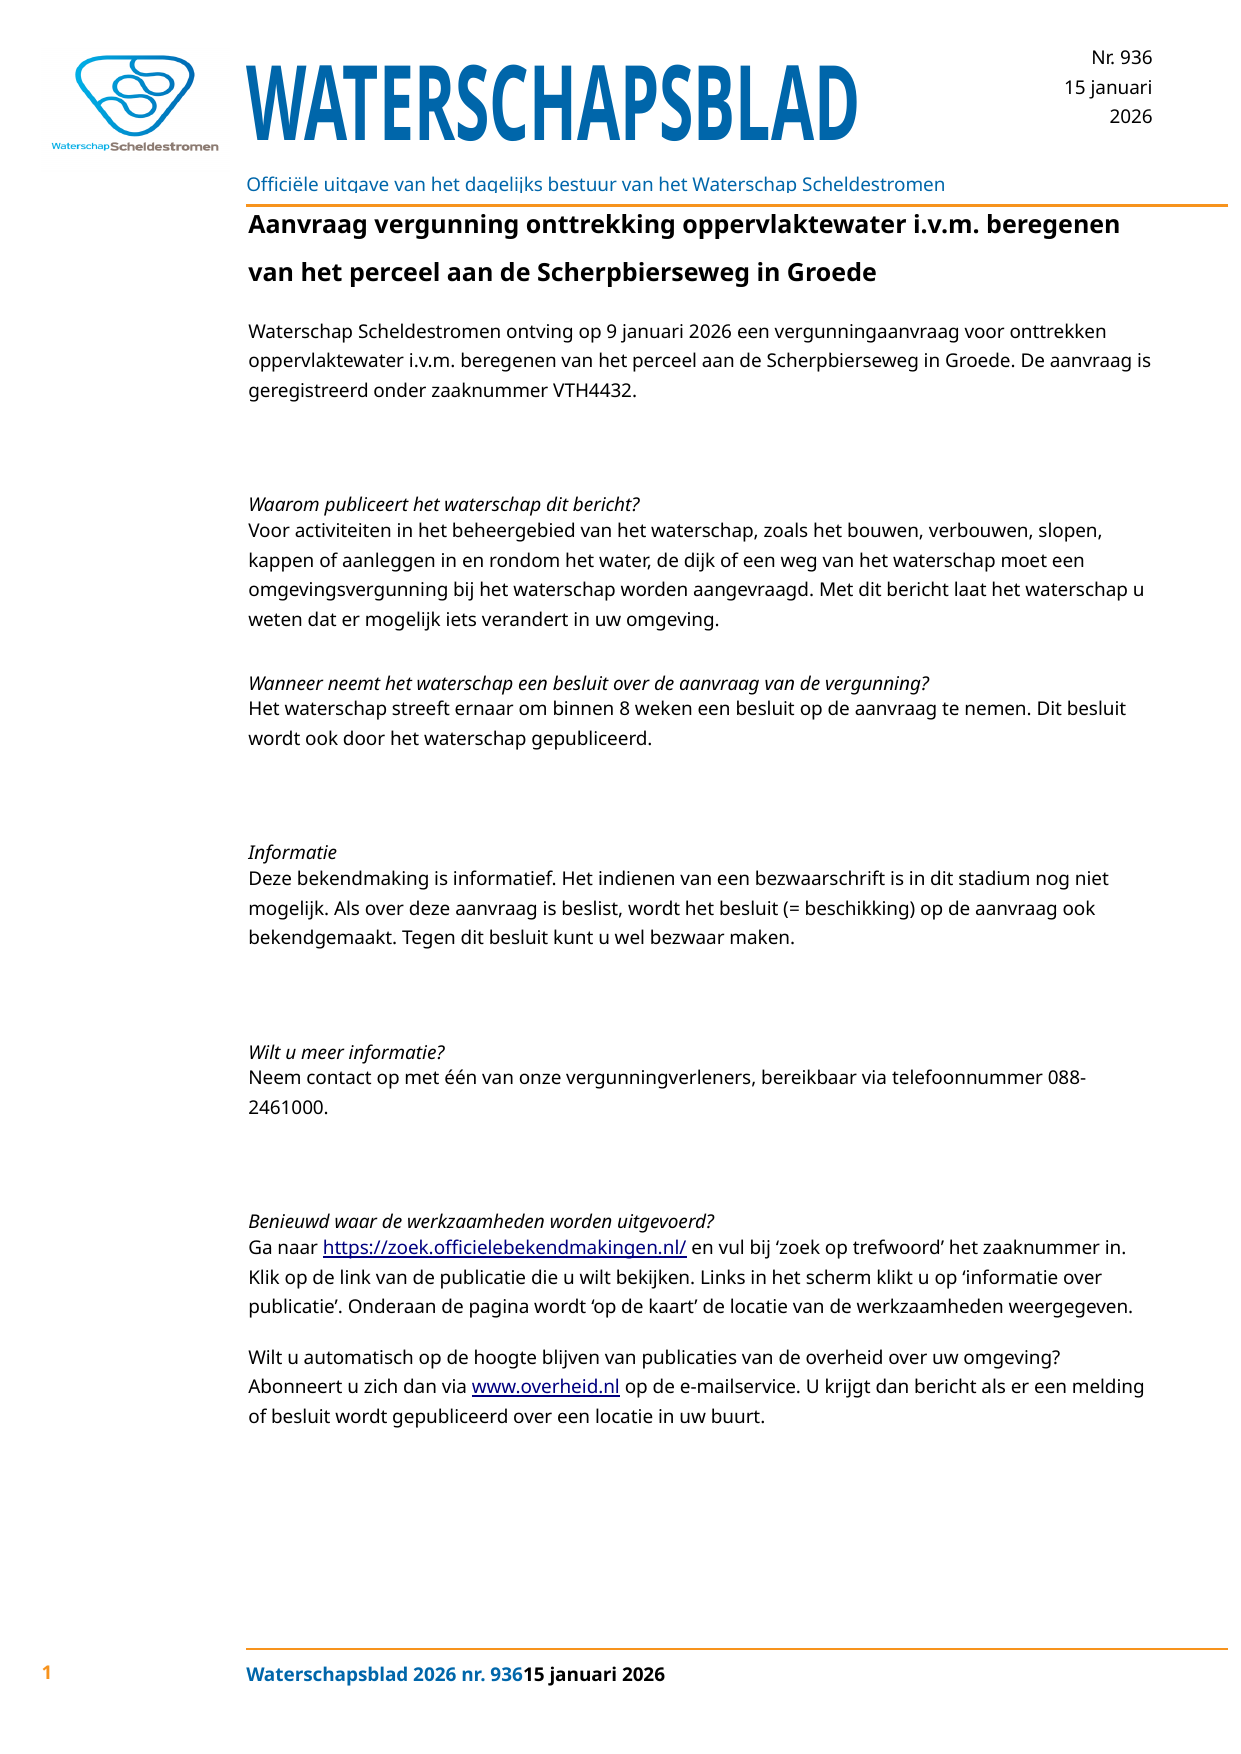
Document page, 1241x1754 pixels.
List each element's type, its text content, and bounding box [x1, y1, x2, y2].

text Waterschap Scheldestromen ontving op 9 januari 2026 een vergunningaanvraag voor onttrekken oppervlaktewater i.v.m. beregenen van het perceel aan de Scherpbierseweg in Groede. De aanvraag is geregistreerd onder zaaknummer VTH4432. [248, 318, 1152, 403]
text Voor activiteiten in het beheergebied van het waterschap, zoals het bouwen, verbouwen, slopen, kappen of aanleggen in en rondom het water, de dijk of een weg van het waterschap moet een omgevingsvergunning bij het waterschap worden aangevraagd. Met dit bericht laat het waterschap u weten dat er mogelijk iets verandert in uw omgeving. [248, 517, 1152, 632]
text Informatie [248, 839, 1152, 865]
text Aanvraag vergunning onttrekking oppervlaktewater i.v.m. beregenen van het perceel aan de Scherpbierseweg in Groede [248, 207, 1152, 288]
text Benieuwd waar de werkzaamheden worden uitgevoerd? [248, 1208, 1152, 1234]
text Neem contact op met één van onze vergunningverleners, bereikbaar via telefoonnummer 088-2461000. [248, 1064, 1152, 1120]
text Wanneer neemt het waterschap een besluit over de aanvraag van de vergunning? [248, 670, 1152, 696]
text Waarom publiceert het waterschap dit bericht? [248, 491, 1152, 517]
picture [41, 47, 231, 172]
text Ga naar https://zoek.officielebekendmakingen.nl/ en vul bij ‘zoek op trefwoord’ het zaaknummer in. Klik op de link van de publicatie die u wilt bekijken. Links in het scherm klikt u op ‘informatie over publicatie’. Onderaan de pagina wordt ‘op de kaart’ de locatie van de werkzaamheden weergegeven. [248, 1234, 1152, 1319]
text Deze bekendmaking is informatief. Het indienen van een bezwaarschrift is in dit stadium nog niet mogelijk. Als over deze aanvraag is beslist, wordt het besluit (= beschikking) op de aanvraag ook bekendgemaakt. Tegen dit besluit kunt u wel bezwaar maken. [248, 865, 1152, 950]
text Wilt u automatisch op de hoogte blijven van publicaties van de overheid over uw omgeving? Abonneert u zich dan via www.overheid.nl op de e-mailservice. U krijgt dan bericht als er een melding of besluit wordt gepubliceerd over een locatie in uw buurt. [248, 1344, 1152, 1429]
text Wilt u meer informatie? [248, 1039, 1152, 1064]
text Het waterschap streeft ernaar om binnen 8 weken een besluit op de aanvraag te nemen. Dit besluit wordt ook door het waterschap gepubliceerd. [248, 696, 1152, 751]
